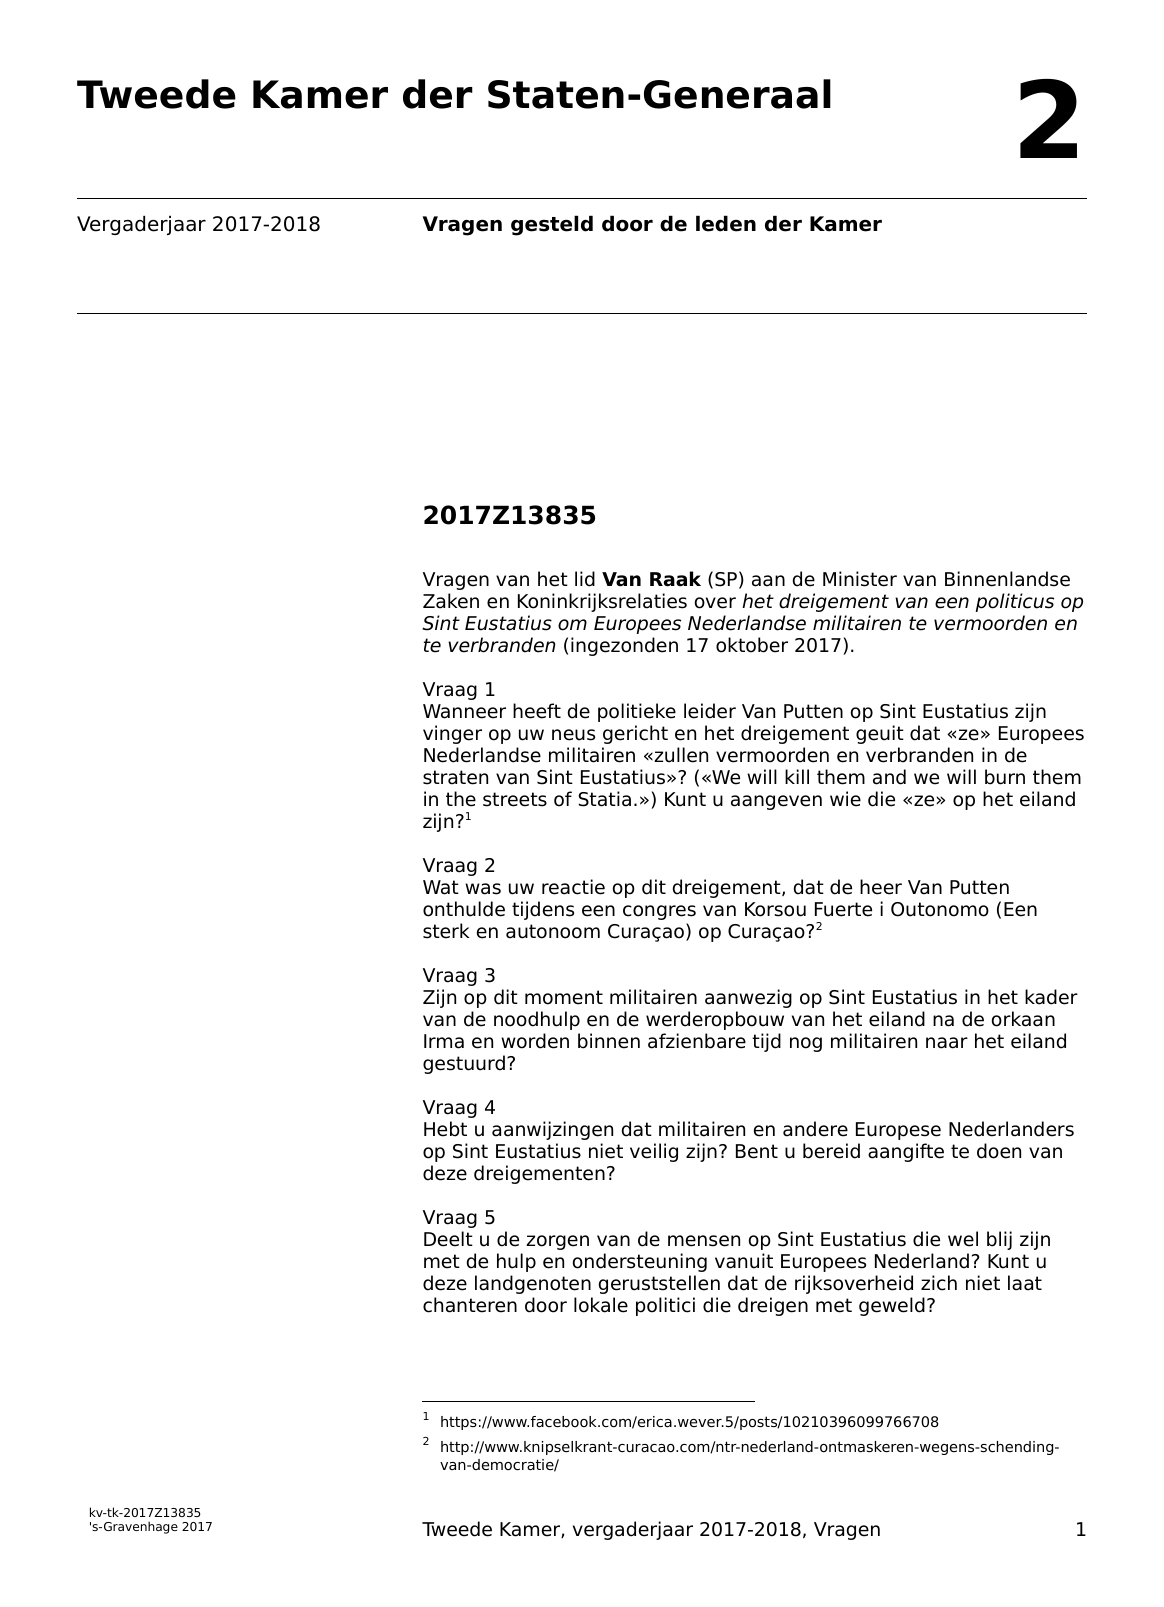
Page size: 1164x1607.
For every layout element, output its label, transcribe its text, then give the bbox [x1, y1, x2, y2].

text Vraag 4 [422, 1097, 1087, 1119]
text 's-Gravenhage 2017 [88, 1520, 323, 1534]
text Zijn op dit moment militairen aanwezig op Sint Eustatius in het kader van de noodhulp en de werderopbouw van het eiland na de orkaan Irma en worden binnen afzienbare tijd nog militairen naar het eiland gestuurd? [422, 987, 1087, 1075]
text Vraag 1 [422, 679, 1087, 701]
table_header 2 [886, 59, 1087, 198]
table_header Tweede Kamer der Staten-Generaal [77, 59, 886, 198]
text Wanneer heeft de politieke leider Van Putten op Sint Eustatius zijn vinger op uw neus gericht en het dreigement geuit dat «ze» Europees Nederlandse militairen «zullen vermoorden en verbranden in de straten van Sint Eustatius»? («We will kill them and we will burn them in the streets of Statia.») Kunt u aangeven wie die «ze» op het eiland zijn? [422, 701, 1087, 833]
text Deelt u de zorgen van de mensen op Sint Eustatius die wel blij zijn met de hulp en ondersteuning vanuit Europees Nederland? Kunt u deze landgenoten geruststellen dat de rijksoverheid zich niet laat chanteren door lokale politici die dreigen met geweld? [422, 1229, 1087, 1317]
text kv-tk-2017Z13835 [88, 1506, 323, 1520]
table_cell Vragen gesteld door de leden der Kamer [422, 199, 1087, 313]
text Vraag 3 [422, 965, 1087, 987]
text http://www.knipselkrant-curacao.com/ntr-nederland-ontmaskeren-wegens-schending-van-democratie/ [422, 1435, 1087, 1474]
text 2017Z13835 [422, 501, 1087, 531]
text Vraag 5 [422, 1207, 1087, 1229]
text https://www.facebook.com/erica.wever.5/posts/10210396099766708 [422, 1410, 1087, 1432]
text Vraag 2 [422, 855, 1087, 877]
text Wat was uw reactie op dit dreigement, dat de heer Van Putten onthulde tijdens een congres van Korsou Fuerte i Outonomo (Een sterk en autonoom Curaçao) op Curaçao? [422, 877, 1087, 943]
text Vragen van het lid Van Raak (SP) aan de Minister van Binnenlandse Zaken en Koninkrijksrelaties over het dreigement van een politicus op Sint Eustatius om Europees Nederlandse militairen te vermoorden en te verbranden (ingezonden 17 oktober 2017). [422, 569, 1087, 657]
table_cell Vergaderjaar 2017-2018 [77, 199, 422, 313]
text Hebt u aanwijzingen dat militairen en andere Europese Nederlanders op Sint Eustatius niet veilig zijn? Bent u bereid aangifte te doen van deze dreigementen? [422, 1119, 1087, 1185]
